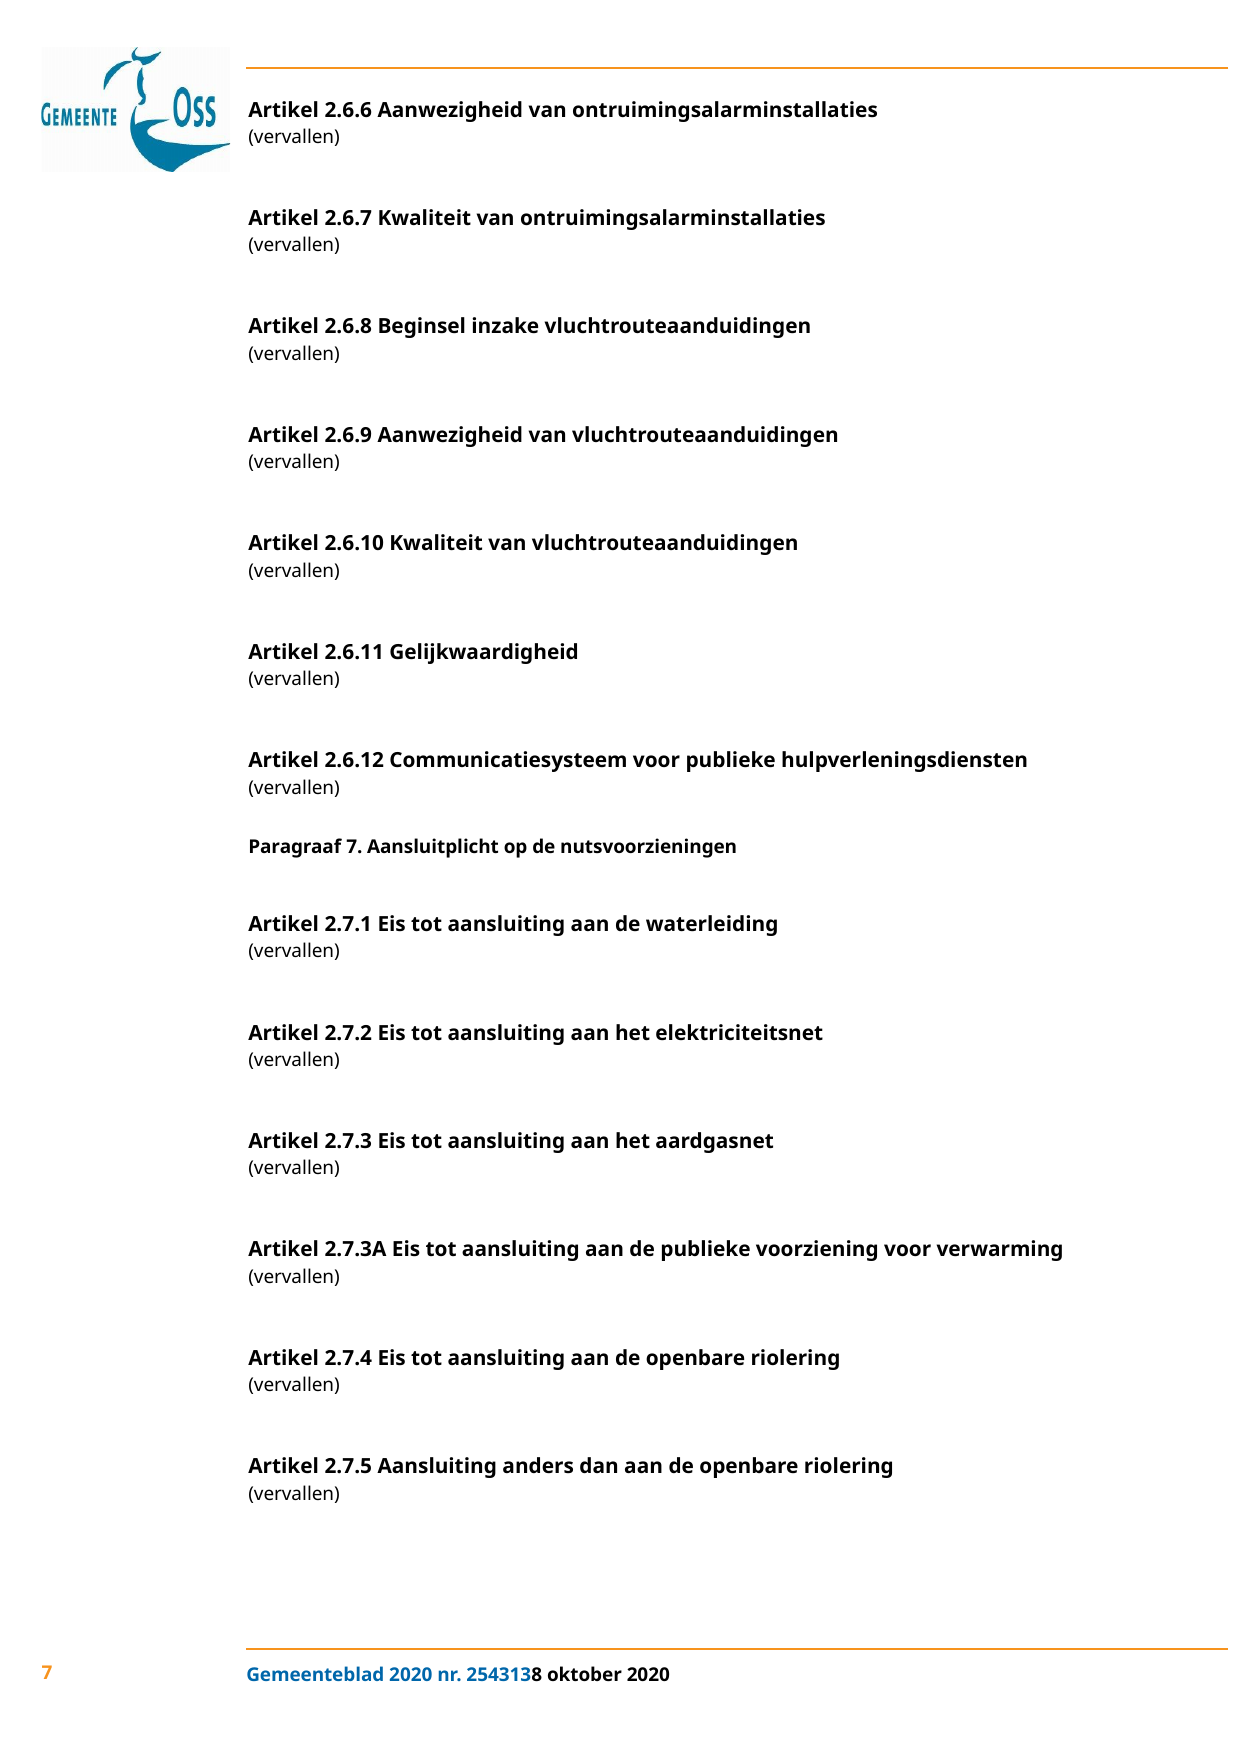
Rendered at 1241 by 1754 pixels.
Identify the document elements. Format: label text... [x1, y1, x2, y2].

text (vervallen) [248, 340, 1152, 366]
text (vervallen) [248, 123, 1152, 149]
text (vervallen) [248, 1263, 1152, 1289]
text (vervallen) [248, 665, 1152, 691]
text (vervallen) [248, 557, 1152, 583]
text (vervallen) [248, 1480, 1152, 1506]
text (vervallen) [248, 938, 1152, 963]
text Artikel 2.7.5 Aansluiting anders dan aan de openbare riolering [248, 1451, 1152, 1480]
text (vervallen) [248, 774, 1152, 799]
text Artikel 2.7.2 Eis tot aansluiting aan het elektriciteitsnet [248, 1018, 1152, 1046]
text Artikel 2.6.6 Aanwezigheid van ontruimingsalarminstallaties [248, 95, 1152, 123]
text Artikel 2.6.10 Kwaliteit van vluchtrouteaanduidingen [248, 528, 1152, 557]
text Artikel 2.6.9 Aanwezigheid van vluchtrouteaanduidingen [248, 420, 1152, 448]
text Artikel 2.6.7 Kwaliteit van ontruimingsalarminstallaties [248, 203, 1152, 232]
text Artikel 2.6.12 Communicatiesysteem voor publieke hulpverleningsdiensten [248, 745, 1152, 774]
text (vervallen) [248, 1046, 1152, 1072]
text (vervallen) [248, 1371, 1152, 1397]
text (vervallen) [248, 232, 1152, 257]
text Artikel 2.6.8 Beginsel inzake vluchtrouteaanduidingen [248, 312, 1152, 340]
text Paragraaf 7. Aansluitplicht op de nutsvoorzieningen [248, 833, 1152, 859]
text Artikel 2.7.3A Eis tot aansluiting aan de publieke voorziening voor verwarming [248, 1234, 1152, 1263]
picture [41, 47, 231, 172]
text Artikel 2.7.4 Eis tot aansluiting aan de openbare riolering [248, 1343, 1152, 1371]
text Artikel 2.7.1 Eis tot aansluiting aan de waterleiding [248, 909, 1152, 938]
text (vervallen) [248, 1154, 1152, 1180]
text Artikel 2.7.3 Eis tot aansluiting aan het aardgasnet [248, 1126, 1152, 1154]
text Artikel 2.6.11 Gelijkwaardigheid [248, 637, 1152, 665]
text (vervallen) [248, 448, 1152, 474]
